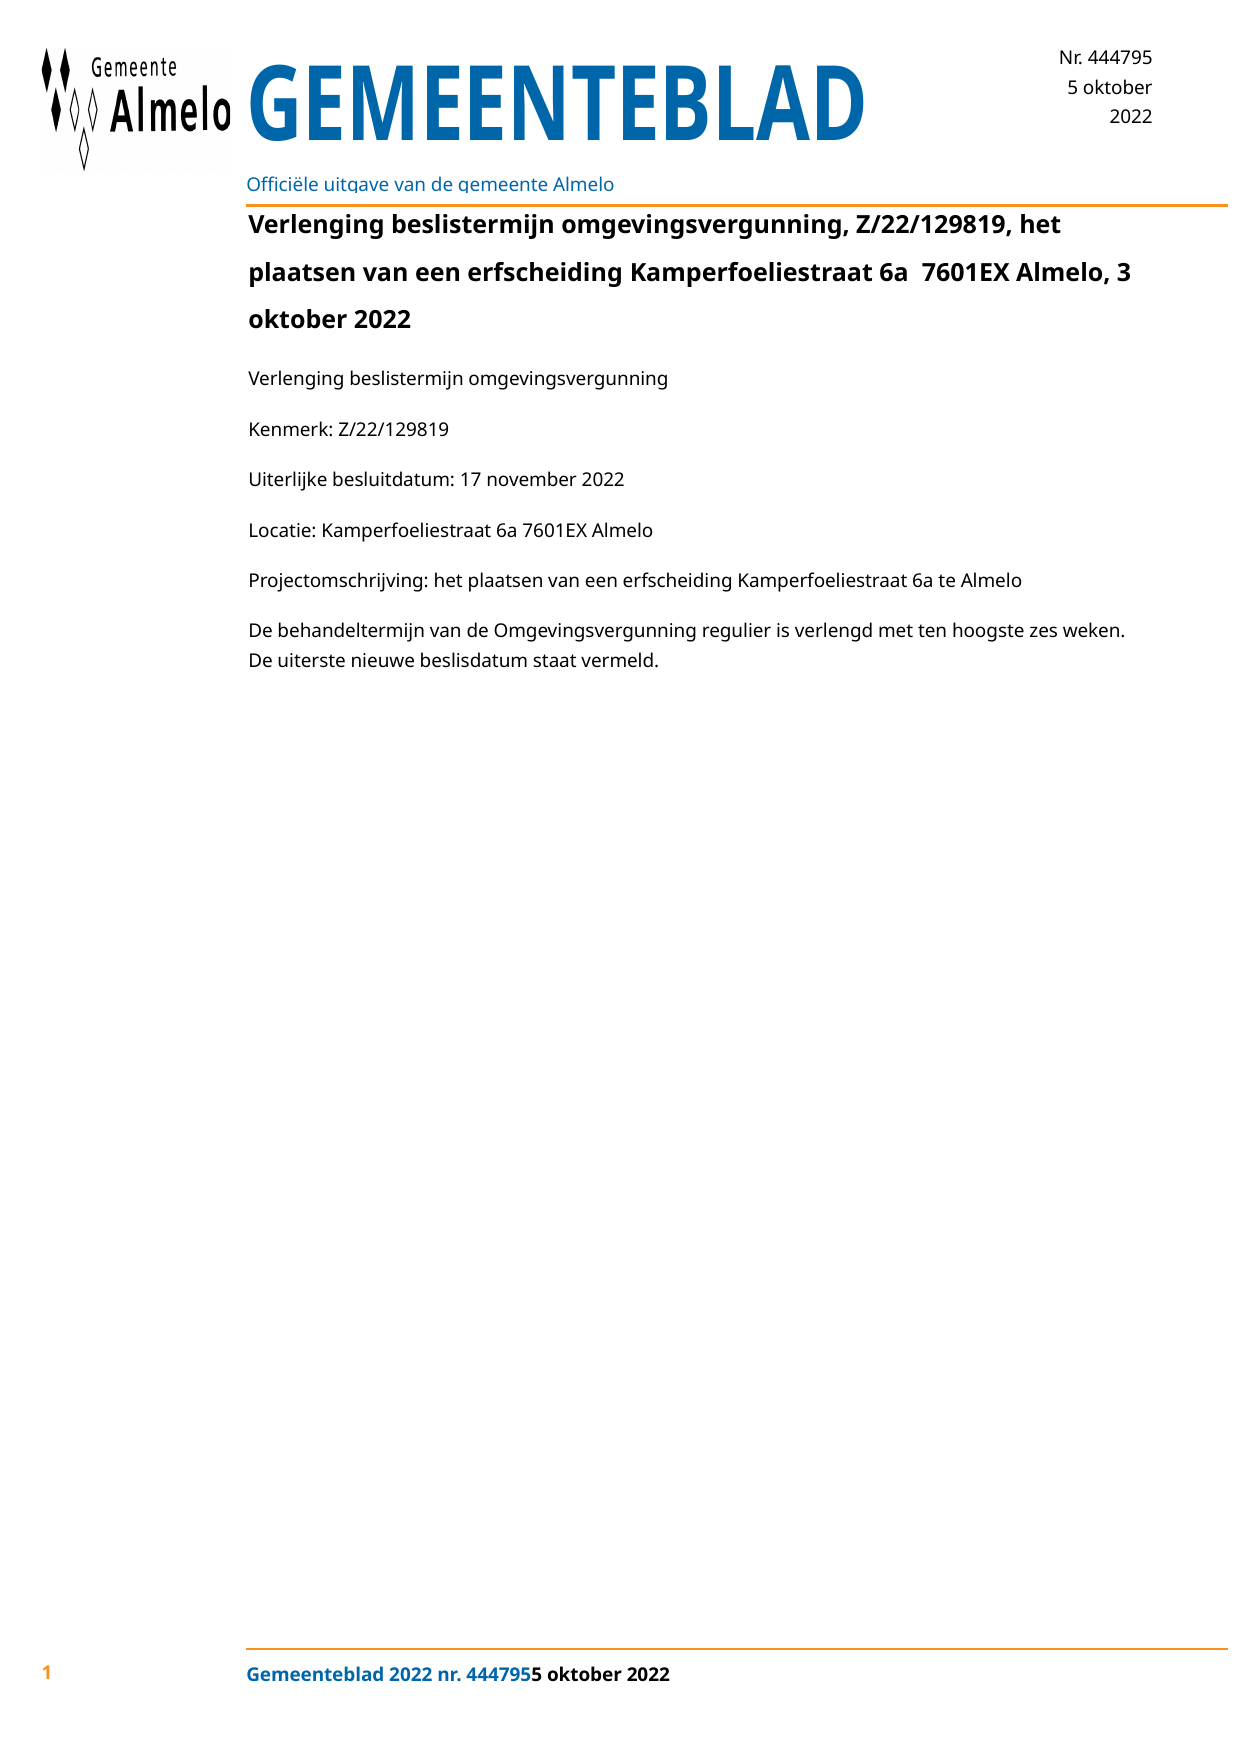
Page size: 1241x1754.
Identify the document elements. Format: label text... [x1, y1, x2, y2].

text Uiterlijke besluitdatum: 17 november 2022 [248, 466, 1152, 492]
text Projectomschrijving: het plaatsen van een erfscheiding Kamperfoeliestraat 6a te Almelo [248, 567, 1152, 593]
text Verlenging beslistermijn omgevingsvergunning [248, 366, 1152, 391]
text Verlenging beslistermijn omgevingsvergunning, Z/22/129819, het plaatsen van een erfscheiding Kamperfoeliestraat 6a 7601EX Almelo, 3 oktober 2022 [248, 207, 1152, 336]
text De behandeltermijn van de Omgevingsvergunning regulier is verlengd met ten hoogste zes weken. De uiterste nieuwe beslisdatum staat vermeld. [248, 618, 1152, 673]
text Locatie: Kamperfoeliestraat 6a 7601EX Almelo [248, 517, 1152, 542]
picture [41, 47, 231, 172]
text Kenmerk: Z/22/129819 [248, 416, 1152, 442]
